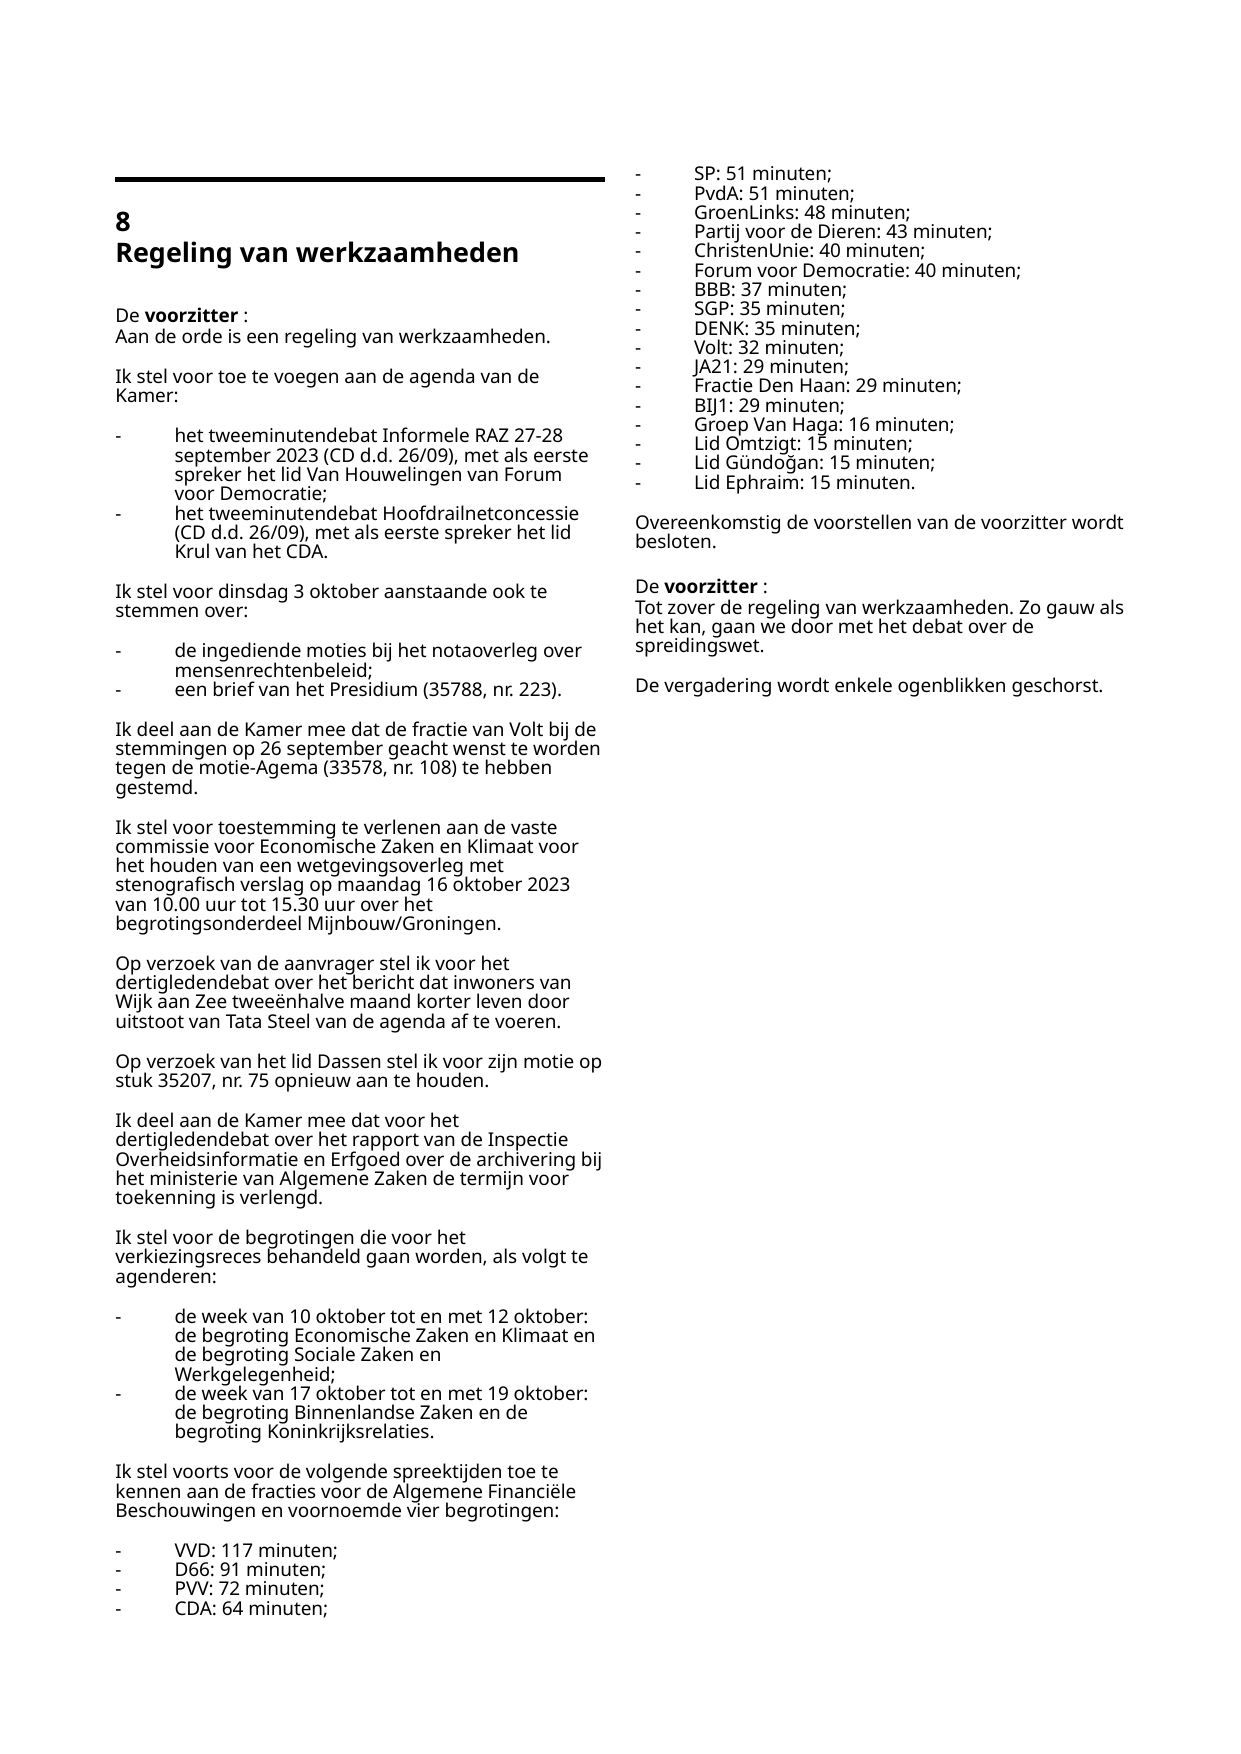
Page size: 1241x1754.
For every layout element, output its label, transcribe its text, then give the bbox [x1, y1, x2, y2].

list Volt: 32 minuten; [635, 339, 1125, 358]
list ChristenUnie: 40 minuten; [635, 242, 1125, 262]
text Regeling van werkzaamheden [115, 239, 605, 283]
list Lid Ephraim: 15 minuten. [635, 474, 1125, 493]
text De voorzitter : [115, 302, 605, 328]
list JA21: 29 minuten; [635, 358, 1125, 377]
list BIJ1: 29 minuten; [635, 397, 1125, 416]
list Partij voor de Dieren: 43 minuten; [635, 223, 1125, 242]
list SP: 51 minuten; [635, 165, 1125, 184]
list BBB: 37 minuten; [635, 281, 1125, 300]
text Ik stel voor toestemming te verlenen aan de vaste commissie voor Economische Zaken en Klimaat voor het houden van een wetgevingsoverleg met stenografisch verslag op maandag 16 oktober 2023 van 10.00 uur tot 15.30 uur over het begrotingsonderdeel Mijnbouw/Groningen. [115, 819, 605, 934]
list Groep Van Haga: 16 minuten; [635, 416, 1125, 435]
text Tot zover de regeling van werkzaamheden. Zo gauw als het kan, gaan we door met het debat over de spreidingswet. [635, 599, 1125, 657]
list PvdA: 51 minuten; [635, 184, 1125, 204]
text De vergadering wordt enkele ogenblikken geschorst. [635, 677, 1125, 697]
text Ik stel voor de begrotingen die voor het verkiezingsreces behandeld gaan worden, als volgt te agenderen: [115, 1229, 605, 1287]
list CDA: 64 minuten; [115, 1600, 605, 1619]
text De voorzitter : [635, 573, 1125, 599]
list het tweeminutendebat Informele RAZ 27-28 september 2023 (CD d.d. 26/09), met als eerste spreker het lid Van Houwelingen van Forum voor Democratie; [115, 427, 605, 504]
list GroenLinks: 48 minuten; [635, 204, 1125, 223]
list Lid Gündoğan: 15 minuten; [635, 454, 1125, 474]
text Op verzoek van de aanvrager stel ik voor het dertigledendebat over het bericht dat inwoners van Wijk aan Zee tweeënhalve maand korter leven door uitstoot van Tata Steel van de agenda af te voeren. [115, 955, 605, 1032]
text Ik deel aan de Kamer mee dat voor het dertigledendebat over het rapport van de Inspectie Overheidsinformatie en Erfgoed over de archivering bij het ministerie van Algemene Zaken de termijn voor toekenning is verlengd. [115, 1112, 605, 1208]
list de week van 17 oktober tot en met 19 oktober: de begroting Binnenlandse Zaken en de begroting Koninkrijksrelaties. [115, 1385, 605, 1443]
text Ik stel voorts voor de volgende spreektijden toe te kennen aan de fracties voor de Algemene Financiële Beschouwingen en voornoemde vier begrotingen: [115, 1463, 605, 1521]
list VVD: 117 minuten; [115, 1542, 605, 1561]
text Ik stel voor toe te voegen aan de agenda van de Kamer: [115, 368, 605, 407]
list Forum voor Democratie: 40 minuten; [635, 262, 1125, 281]
text Ik stel voor dinsdag 3 oktober aanstaande ook te stemmen over: [115, 583, 605, 622]
list een brief van het Presidium (35788, nr. 223). [115, 681, 605, 700]
list D66: 91 minuten; [115, 1561, 605, 1580]
text 8 [115, 203, 605, 239]
text Overeenkomstig de voorstellen van de voorzitter wordt besloten. [635, 514, 1125, 552]
list SGP: 35 minuten; [635, 300, 1125, 319]
text Ik deel aan de Kamer mee dat de fractie van Volt bij de stemmingen op 26 september geacht wenst te worden tegen de motie-Agema (33578, nr. 108) te hebben gestemd. [115, 721, 605, 798]
list de ingediende moties bij het notaoverleg over mensenrechtenbeleid; [115, 642, 605, 681]
text Op verzoek van het lid Dassen stel ik voor zijn motie op stuk 35207, nr. 75 opnieuw aan te houden. [115, 1053, 605, 1091]
list het tweeminutendebat Hoofdrailnetconcessie (CD d.d. 26/09), met als eerste spreker het lid Krul van het CDA. [115, 504, 605, 562]
list Lid Omtzigt: 15 minuten; [635, 435, 1125, 454]
list Fractie Den Haan: 29 minuten; [635, 377, 1125, 397]
list DENK: 35 minuten; [635, 319, 1125, 339]
text Aan de orde is een regeling van werkzaamheden. [115, 328, 605, 347]
list PVV: 72 minuten; [115, 1580, 605, 1600]
list de week van 10 oktober tot en met 12 oktober: de begroting Economische Zaken en Klimaat en de begroting Sociale Zaken en Werkgelegenheid; [115, 1308, 605, 1385]
